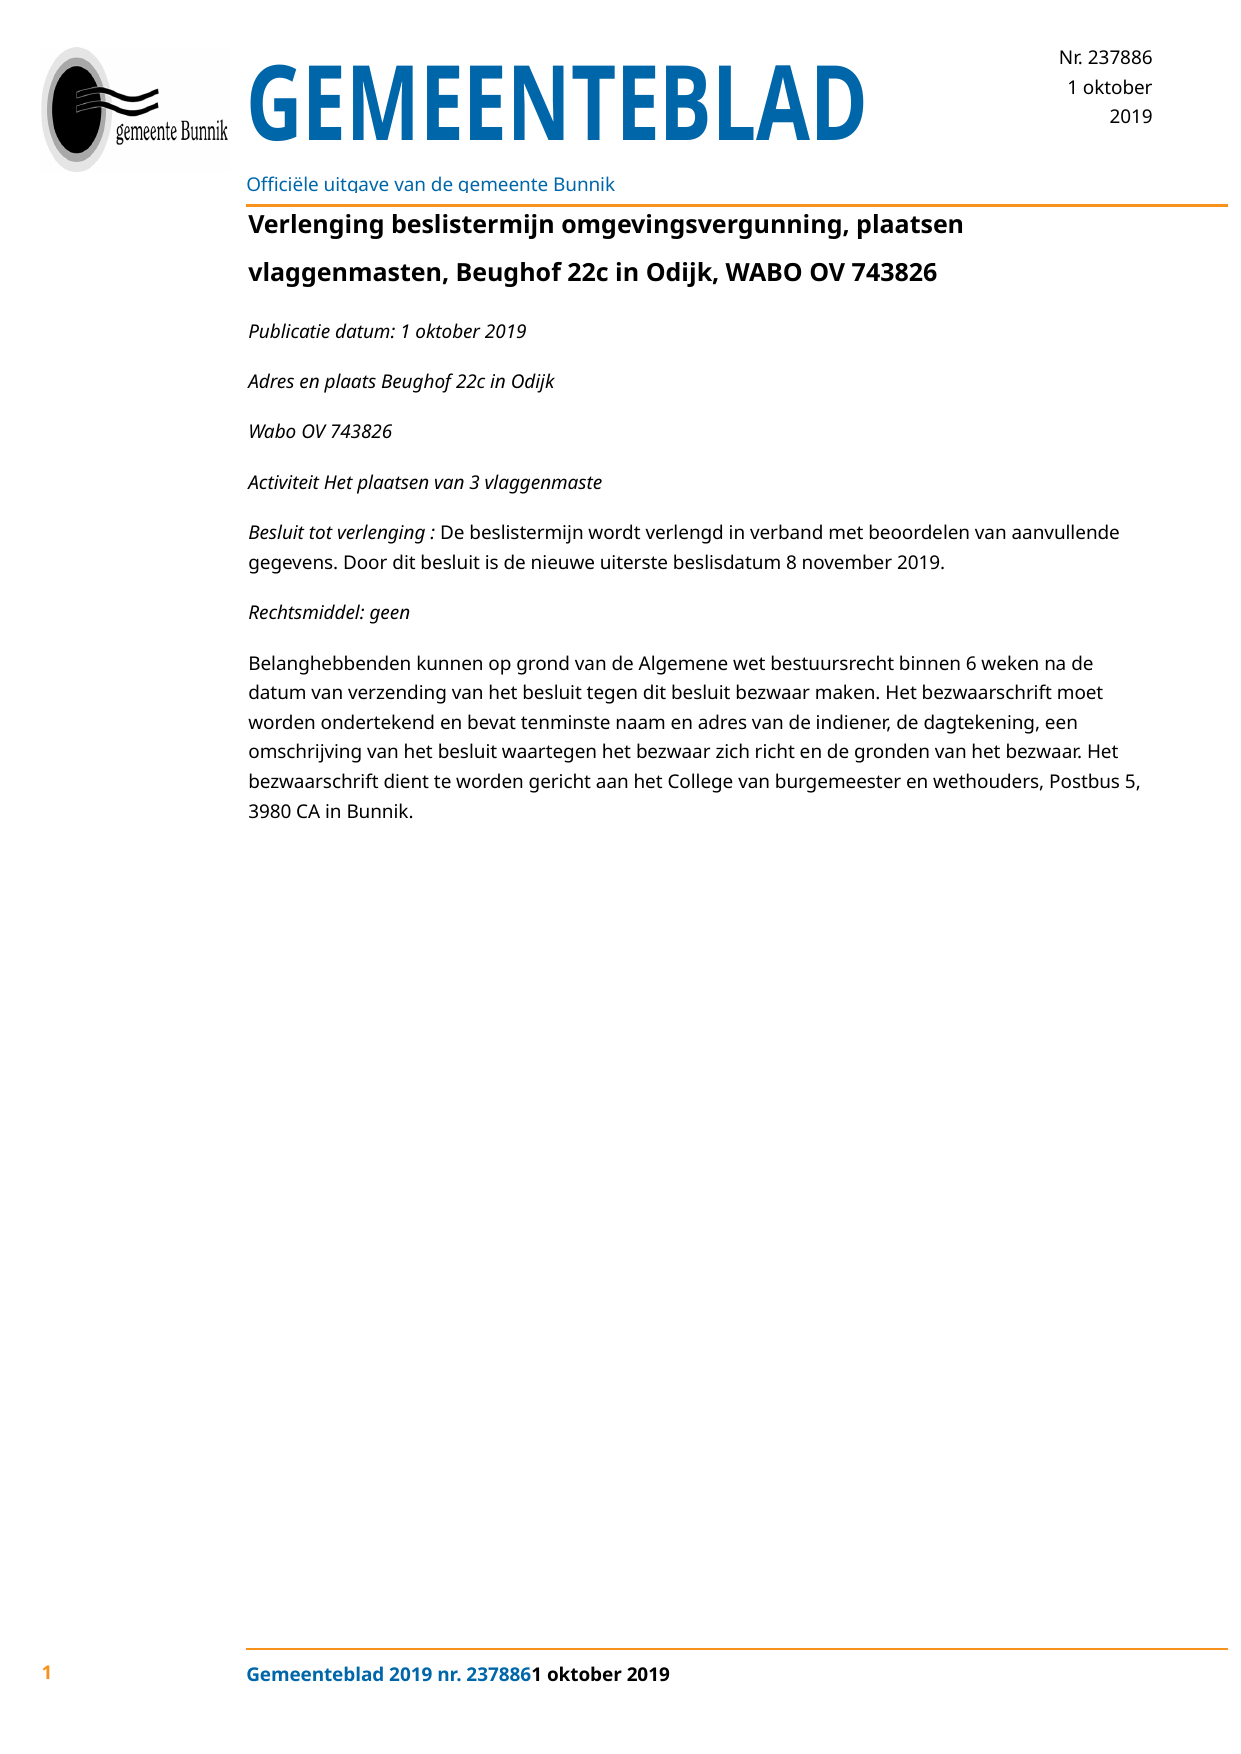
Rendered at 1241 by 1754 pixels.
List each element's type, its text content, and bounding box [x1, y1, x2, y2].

text Adres en plaats Beughof 22c in Odijk [248, 368, 1152, 394]
text Verlenging beslistermijn omgevingsvergunning, plaatsen vlaggenmasten, Beughof 22c in Odijk, WABO OV 743826 [248, 207, 1152, 288]
text Rechtsmiddel: geen [248, 599, 1152, 625]
text Belanghebbenden kunnen op grond van de Algemene wet bestuursrecht binnen 6 weken na de datum van verzending van het besluit tegen dit besluit bezwaar maken. Het bezwaarschrift moet worden ondertekend en bevat tenminste naam en adres van de indiener, de dagtekening, een omschrijving van het besluit waartegen het bezwaar zich richt en de gronden van het bezwaar. Het bezwaarschrift dient te worden gericht aan het College van burgemeester en wethouders, Postbus 5, 3980 CA in Bunnik. [248, 650, 1152, 824]
text Besluit tot verlenging : De beslistermijn wordt verlengd in verband met beoordelen van aanvullende gegevens. Door dit besluit is de nieuwe uiterste beslisdatum 8 november 2019. [248, 519, 1152, 575]
picture [41, 47, 231, 172]
text Publicatie datum: 1 oktober 2019 [248, 318, 1152, 344]
text Activiteit Het plaatsen van 3 vlaggenmaste [248, 469, 1152, 495]
text Wabo OV 743826 [248, 419, 1152, 444]
